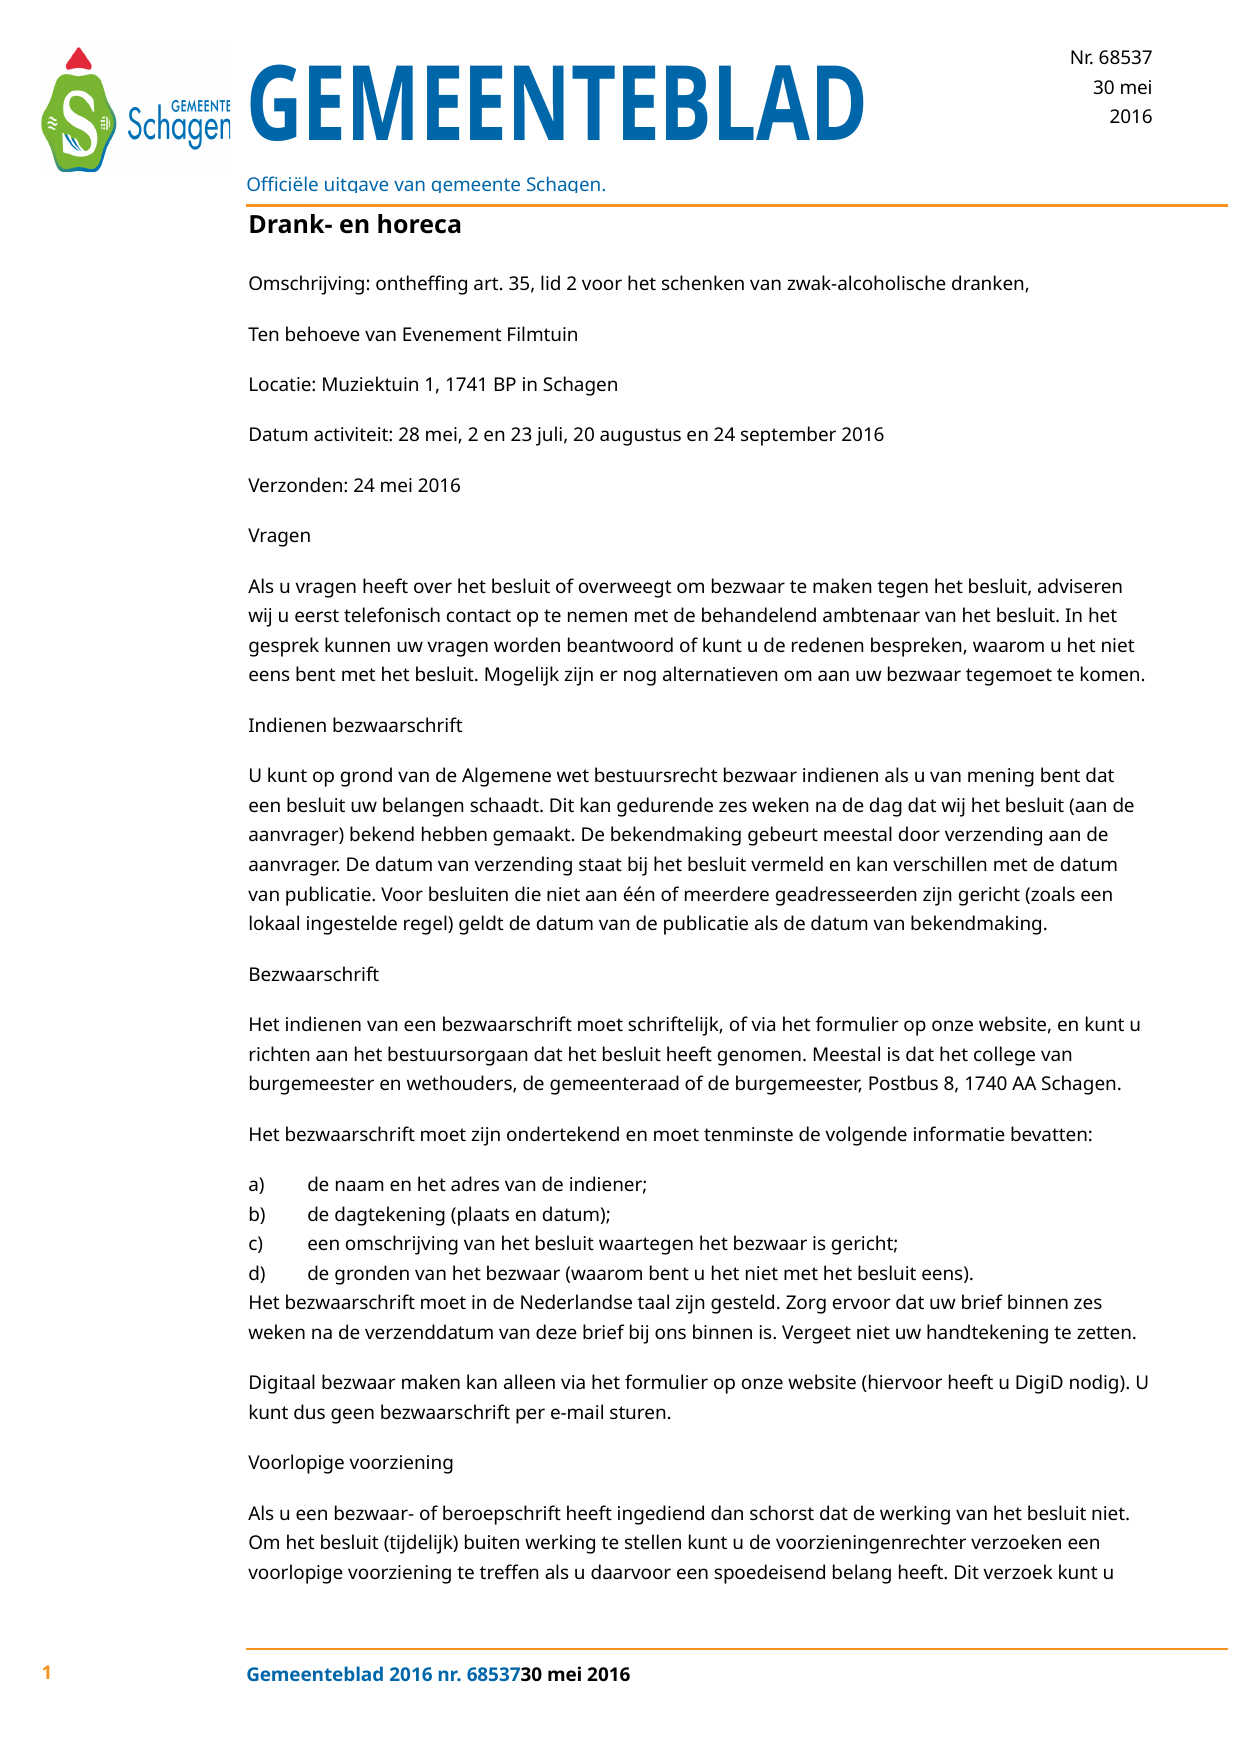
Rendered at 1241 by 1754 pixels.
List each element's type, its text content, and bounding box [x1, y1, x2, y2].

text Datum activiteit: 28 mei, 2 en 23 juli, 20 augustus en 24 september 2016 [248, 422, 1152, 447]
text Locatie: Muziektuin 1, 1741 BP in Schagen [248, 371, 1152, 397]
text Het bezwaarschrift moet zijn ondertekend en moet tenminste de volgende informatie bevatten: [248, 1121, 1152, 1146]
list de naam en het adres van de indiener; [248, 1171, 1152, 1197]
text Omschrijving: ontheffing art. 35, lid 2 voor het schenken van zwak-alcoholische dranken, [248, 270, 1152, 296]
list een omschrijving van het besluit waartegen het bezwaar is gericht; [248, 1230, 1152, 1256]
list de gronden van het bezwaar (waarom bent u het niet met het besluit eens). [248, 1260, 1152, 1286]
text Het indienen van een bezwaarschrift moet schriftelijk, of via het formulier op onze website, en kunt u richten aan het bestuursorgaan dat het besluit heeft genomen. Meestal is dat het college van burgemeester en wethouders, de gemeenteraad of de burgemeester, Postbus 8, 1740 AA Schagen. [248, 1011, 1152, 1096]
text Vragen [248, 522, 1152, 548]
text Indienen bezwaarschrift [248, 712, 1152, 738]
text Als u een bezwaar- of beroepschrift heeft ingediend dan schorst dat de werking van het besluit niet. Om het besluit (tijdelijk) buiten werking te stellen kunt u de voorzieningenrechter verzoeken een voorlopige voorziening te treffen als u daarvoor een spoedeisend belang heeft. Dit verzoek kunt u [248, 1500, 1152, 1585]
list de dagtekening (plaats en datum); [248, 1201, 1152, 1226]
text Bezwaarschrift [248, 961, 1152, 986]
text Verzonden: 24 mei 2016 [248, 472, 1152, 498]
text Voorlopige voorziening [248, 1449, 1152, 1475]
text Digitaal bezwaar maken kan alleen via het formulier op onze website (hiervoor heeft u DigiD nodig). U kunt dus geen bezwaarschrift per e-mail sturen. [248, 1369, 1152, 1425]
text U kunt op grond van de Algemene wet bestuursrecht bezwaar indienen als u van mening bent dat een besluit uw belangen schaadt. Dit kan gedurende zes weken na de dag dat wij het besluit (aan de aanvrager) bekend hebben gemaakt. De bekendmaking gebeurt meestal door verzending aan de aanvrager. De datum van verzending staat bij het besluit vermeld en kan verschillen met de datum van publicatie. Voor besluiten die niet aan één of meerdere geadresseerden zijn gericht (zoals een lokaal ingestelde regel) geldt de datum van de publicatie als de datum van bekendmaking. [248, 762, 1152, 936]
text Drank- en horeca [248, 207, 1152, 241]
text Als u vragen heeft over het besluit of overweegt om bezwaar te maken tegen het besluit, adviseren wij u eerst telefonisch contact op te nemen met de behandelend ambtenaar van het besluit. In het gesprek kunnen uw vragen worden beantwoord of kunt u de redenen bespreken, waarom u het niet eens bent met het besluit. Mogelijk zijn er nog alternatieven om aan uw bezwaar tegemoet te komen. [248, 573, 1152, 687]
text Ten behoeve van Evenement Filmtuin [248, 321, 1152, 346]
text Het bezwaarschrift moet in de Nederlandse taal zijn gesteld. Zorg ervoor dat uw brief binnen zes weken na de verzenddatum van deze brief bij ons binnen is. Vergeet niet uw handtekening te zetten. [248, 1289, 1152, 1345]
picture [41, 47, 231, 172]
